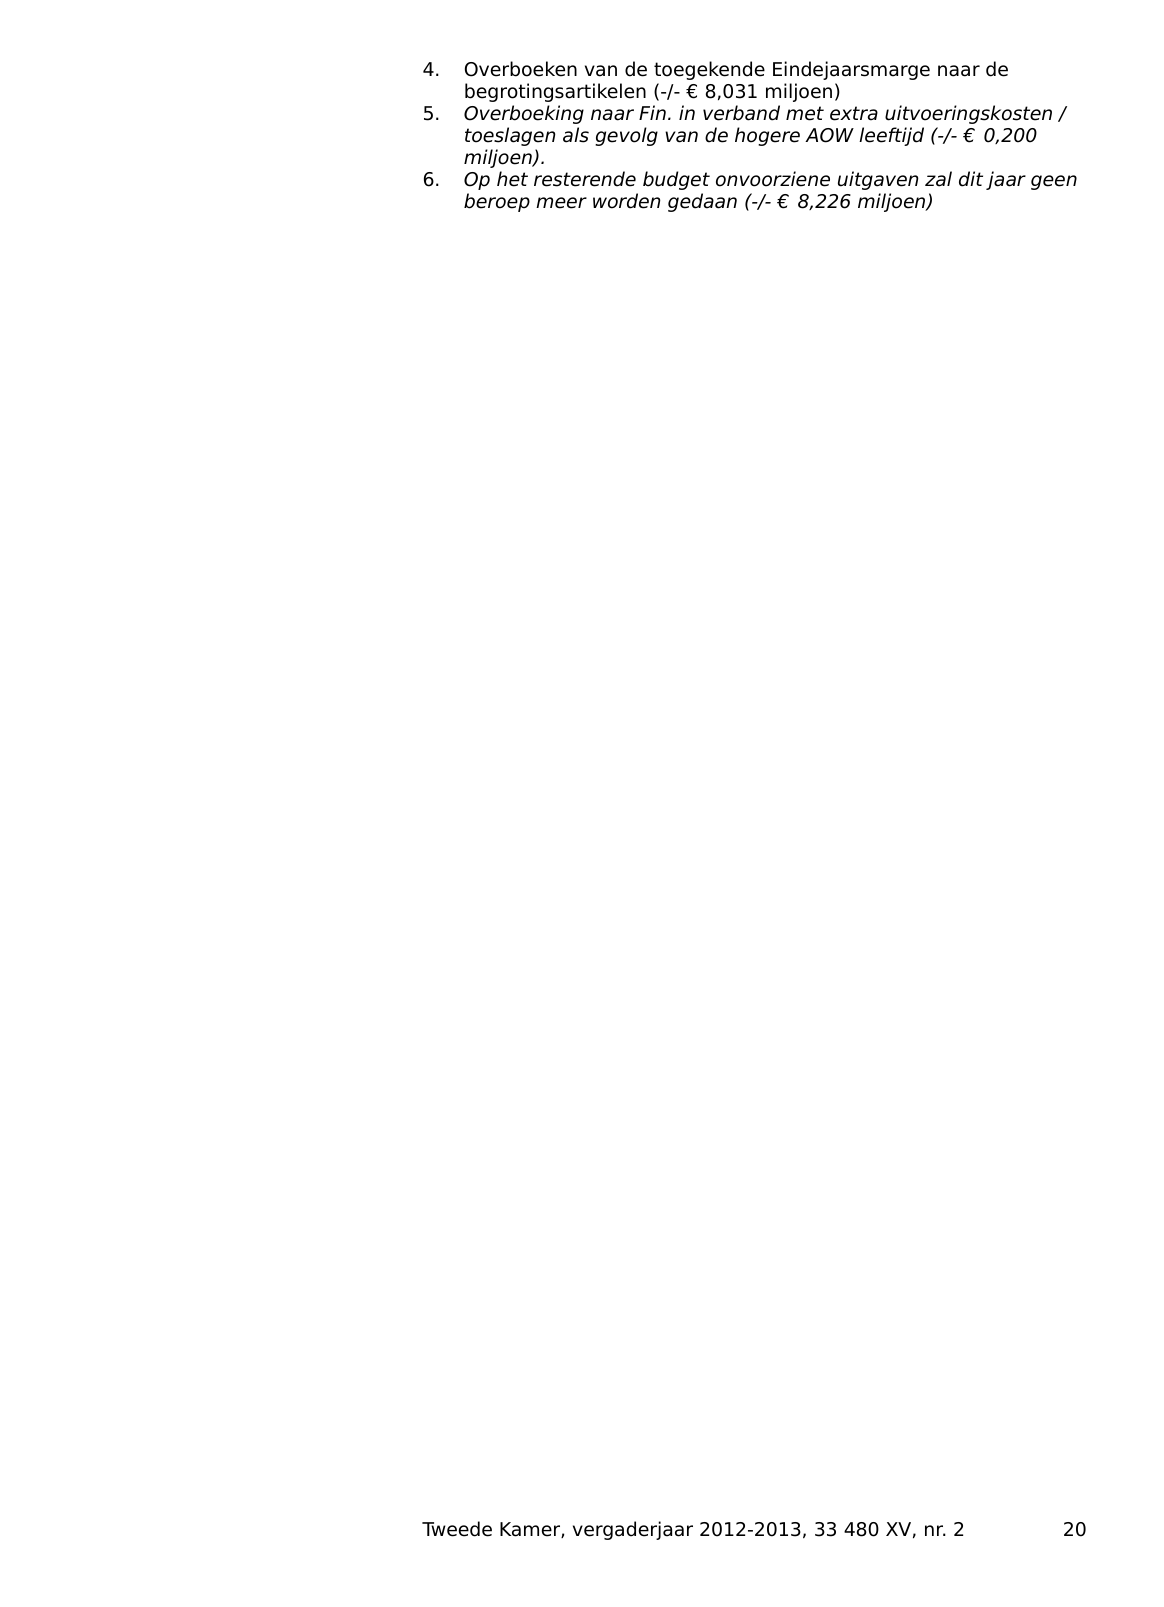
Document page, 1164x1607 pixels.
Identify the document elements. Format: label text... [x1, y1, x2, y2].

text 6. Op het resterende budget onvoorziene uitgaven zal dit jaar geen beroep meer worden gedaan (-/- € 8,226 miljoen) [422, 169, 1087, 213]
text 5. Overboeking naar Fin. in verband met extra uitvoeringskosten / toeslagen als gevolg van de hogere AOW leeftijd (-/- € 0,200 miljoen). [422, 103, 1087, 169]
text 4. Overboeken van de toegekende Eindejaarsmarge naar de begrotingsartikelen (-/- € 8,031 miljoen) [422, 59, 1087, 103]
